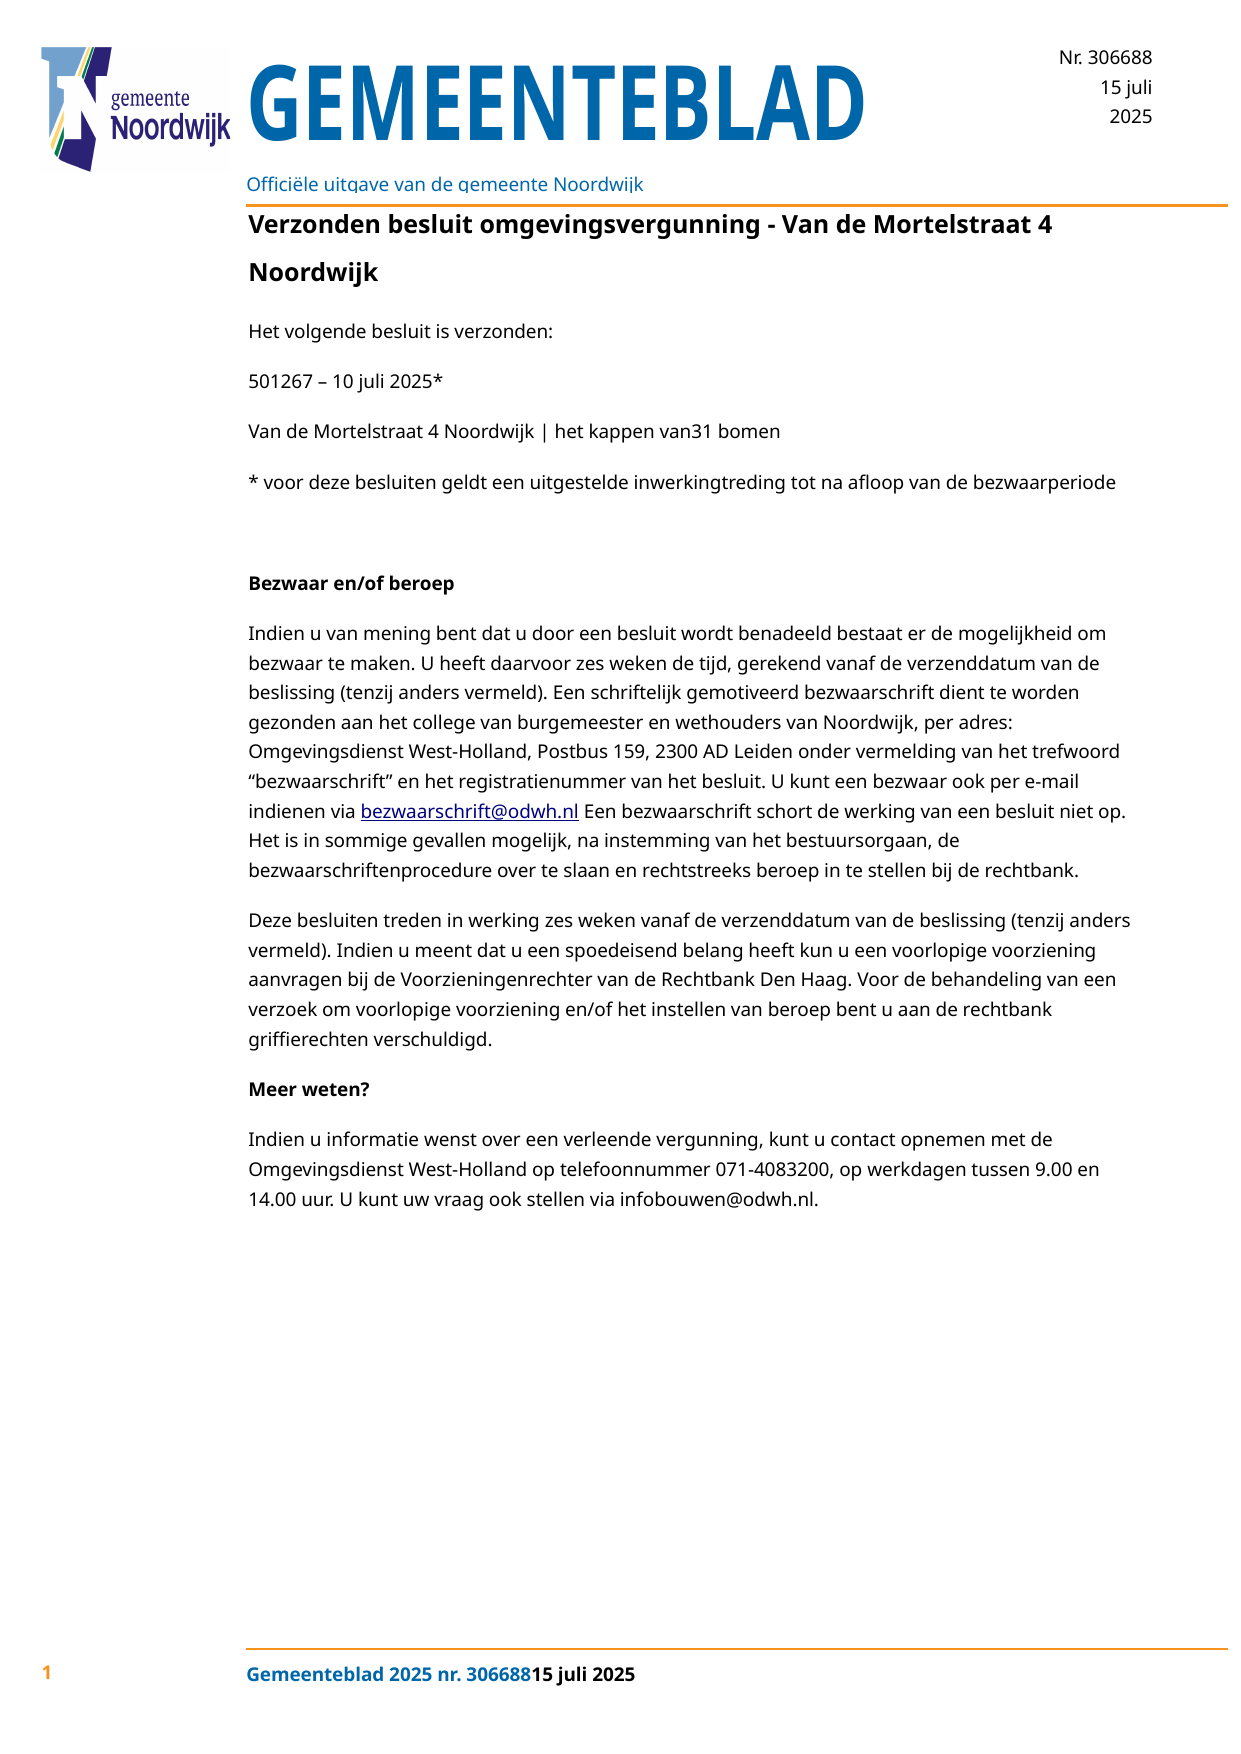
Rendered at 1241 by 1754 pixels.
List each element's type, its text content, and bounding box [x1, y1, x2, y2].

picture [41, 47, 231, 172]
text Het volgende besluit is verzonden: [248, 318, 1152, 344]
text * voor deze besluiten geldt een uitgestelde inwerkingtreding tot na afloop van de bezwaarperiode [248, 469, 1152, 495]
text Deze besluiten treden in werking zes weken vanaf de verzenddatum van de beslissing (tenzij anders vermeld). Indien u meent dat u een spoedeisend belang heeft kun u een voorlopige voorziening aanvragen bij de Voorzieningenrechter van de Rechtbank Den Haag. Voor de behandeling van een verzoek om voorlopige voorziening en/of het instellen van beroep bent u aan de rechtbank griffierechten verschuldigd. [248, 907, 1152, 1052]
text Indien u van mening bent dat u door een besluit wordt benadeeld bestaat er de mogelijkheid om bezwaar te maken. U heeft daarvoor zes weken de tijd, gerekend vanaf de verzenddatum van de beslissing (tenzij anders vermeld). Een schriftelijk gemotiveerd bezwaarschrift dient te worden gezonden aan het college van burgemeester en wethouders van Noordwijk, per adres: Omgevingsdienst West-Holland, Postbus 159, 2300 AD Leiden onder vermelding van het trefwoord “bezwaarschrift” en het registratienummer van het besluit. U kunt een bezwaar ook per e-mail indienen via bezwaarschrift@odwh.nl Een bezwaarschrift schort de werking van een besluit niet op. Het is in sommige gevallen mogelijk, na instemming van het bestuursorgaan, de bezwaarschriftenprocedure over te slaan en rechtstreeks beroep in te stellen bij de rechtbank. [248, 620, 1152, 883]
text Verzonden besluit omgevingsvergunning - Van de Mortelstraat 4 Noordwijk [248, 207, 1152, 288]
text Van de Mortelstraat 4 Noordwijk | het kappen van31 bomen [248, 419, 1152, 444]
text Indien u informatie wenst over een verleende vergunning, kunt u contact opnemen met de Omgevingsdienst West-Holland op telefoonnummer 071-4083200, op werkdagen tussen 9.00 en 14.00 uur. U kunt uw vraag ook stellen via infobouwen@odwh.nl. [248, 1127, 1152, 1212]
text 501267 – 10 juli 2025* [248, 368, 1152, 394]
text Meer weten? [248, 1076, 1152, 1102]
text Bezwaar en/of beroep [248, 570, 1152, 596]
